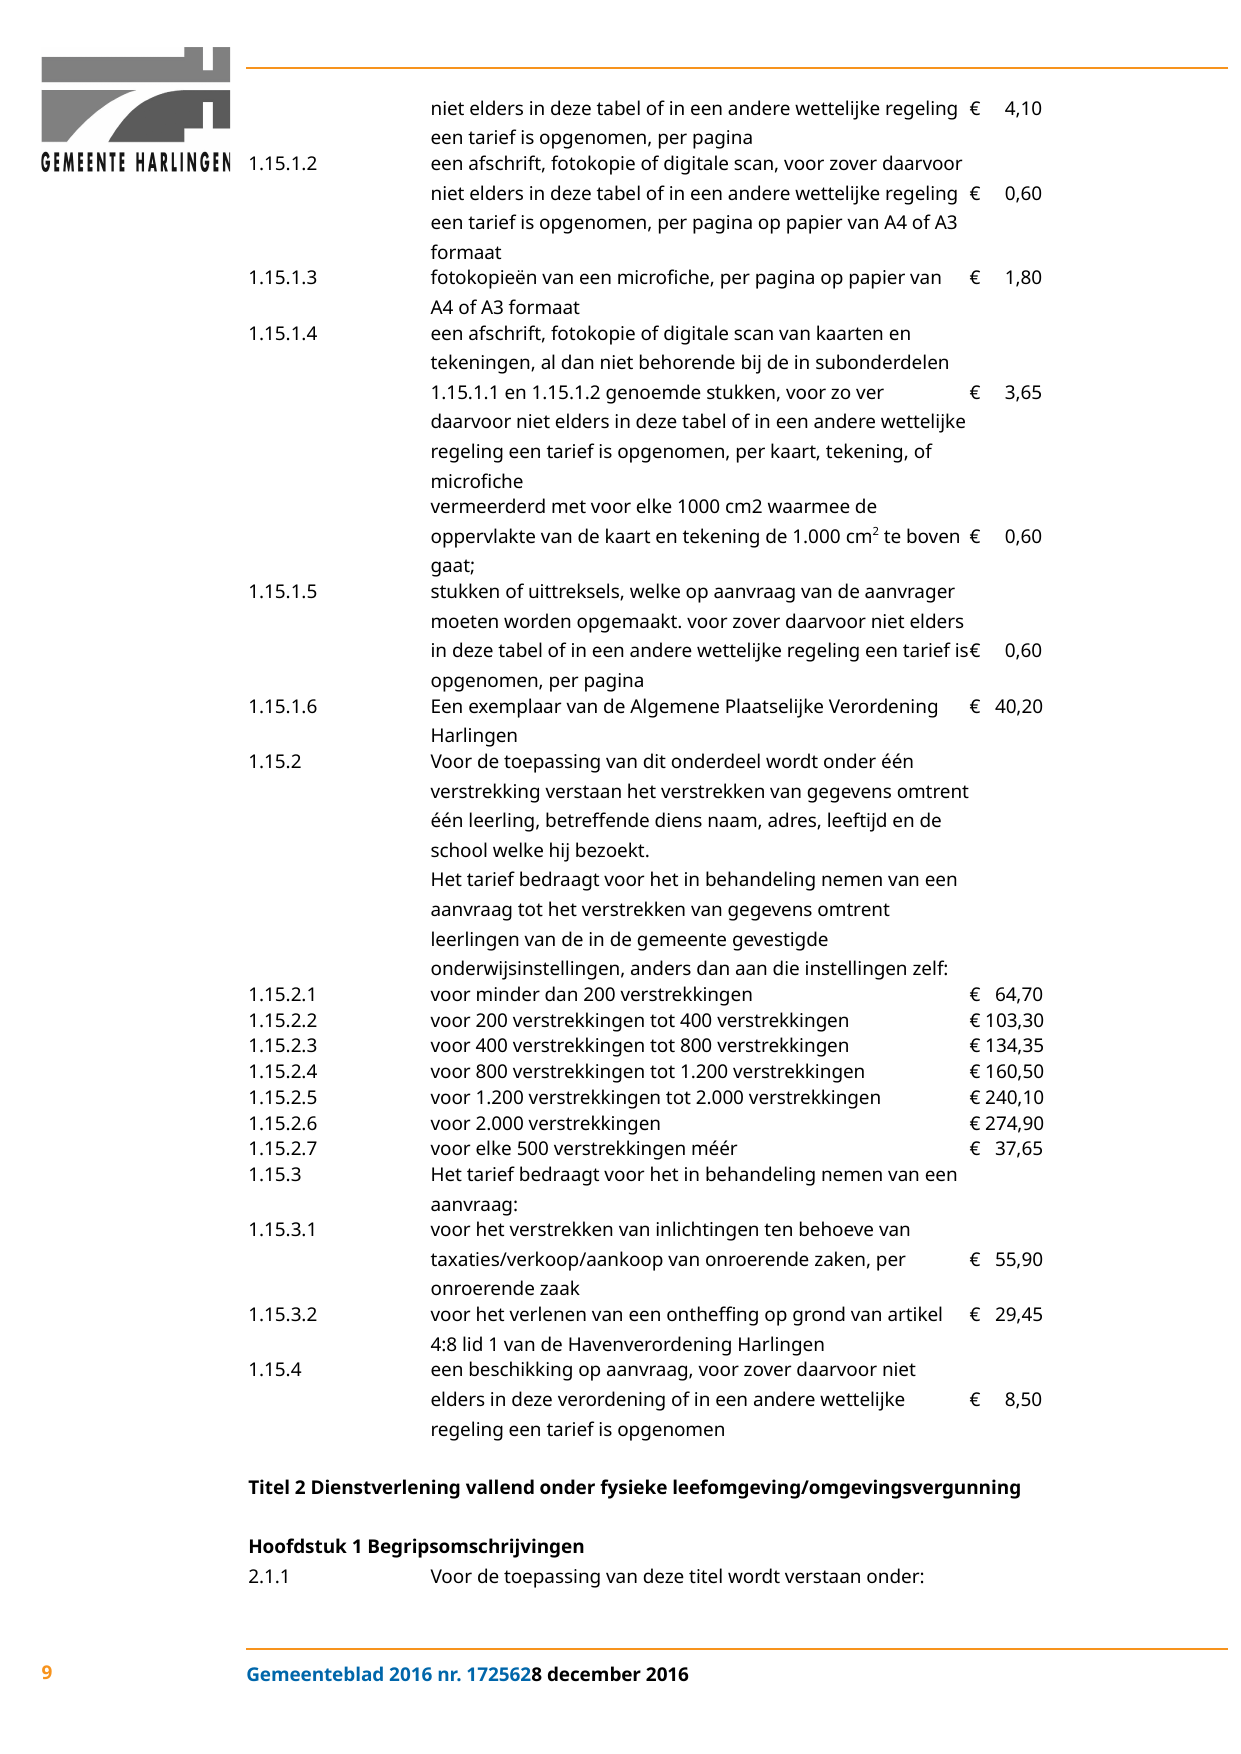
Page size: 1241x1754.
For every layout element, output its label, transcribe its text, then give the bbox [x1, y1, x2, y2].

table_cell voor 2.000 verstrekkingen [430, 1110, 969, 1135]
table_cell € 37,65 [969, 1135, 1152, 1161]
table_cell voor 400 verstrekkingen tot 800 verstrekkingen [430, 1033, 969, 1058]
table_cell € 0,60 [969, 494, 1152, 578]
table_cell een beschikking op aanvraag, voor zover daarvoor niet elders in deze verordening of in een andere wettelijke regeling een tarief is opgenomen [430, 1357, 969, 1442]
table_cell [969, 748, 1152, 981]
table_cell 1.15.1.6 [248, 693, 430, 748]
table_cell fotokopieën van een microfiche, per pagina op papier van A4 of A3 formaat [430, 265, 969, 320]
table_cell 1.15.2.1 [248, 981, 430, 1007]
table_cell 1.15.2.6 [248, 1110, 430, 1135]
table_cell € 40,20 [969, 693, 1152, 748]
table_cell € 8,50 [969, 1357, 1152, 1442]
table_cell 1.15.2 [248, 748, 430, 981]
table_cell Het tarief bedraagt voor het in behandeling nemen van een aanvraag: [430, 1161, 969, 1216]
table_cell € 29,45 [969, 1301, 1152, 1357]
table_cell 1.15.1.5 [248, 579, 430, 693]
table_cell € 240,10 [969, 1084, 1152, 1110]
table_cell vermeerderd met voor elke 1000 cm2 waarmee de oppervlakte van de kaart en tekening de 1.000 cm2 te boven gaat; [430, 494, 969, 578]
table_cell Een exemplaar van de Algemene Plaatselijke Verordening Harlingen [430, 693, 969, 748]
table_cell € 55,90 [969, 1216, 1152, 1301]
picture [41, 47, 231, 172]
table_cell € 274,90 [969, 1110, 1152, 1135]
table_cell € 160,50 [969, 1058, 1152, 1084]
table_cell 1.15.3.2 [248, 1301, 430, 1357]
table_cell [248, 494, 430, 578]
table_cell voor 1.200 verstrekkingen tot 2.000 verstrekkingen [430, 1084, 969, 1110]
table_cell € 3,65 [969, 320, 1152, 493]
table_cell voor het verstrekken van inlichtingen ten behoeve van taxaties/verkoop/aankoop van onroerende zaken, per onroerende zaak [430, 1216, 969, 1301]
table_cell Voor de toepassing van dit onderdeel wordt onder één verstrekking verstaan het verstrekken van gegevens omtrent één leerling, betreffende diens naam, adres, leeftijd en de school welke hij bezoekt. Het tarief bedraagt voor het in behandeling nemen van een aanvraag tot het verstrekken van gegevens omtrent leerlingen van de in de gemeente gevestigde onderwijsinstellingen, anders dan aan die instellingen zelf: [430, 748, 969, 981]
table_cell 1.15.1.3 [248, 265, 430, 320]
table_header Voor de toepassing van deze titel wordt verstaan onder: [430, 1563, 969, 1589]
table_cell € 4,10 [969, 95, 1152, 150]
table_header 2.1.1 [248, 1563, 430, 1589]
table_cell 1.15.2.3 [248, 1033, 430, 1058]
text Titel 2 Dienstverlening vallend onder fysieke leefomgeving/omgevingsvergunning [248, 1474, 1152, 1500]
table_cell een afschrift, fotokopie of digitale scan, voor zover daarvoor niet elders in deze tabel of in een andere wettelijke regeling een tarief is opgenomen, per pagina op papier van A4 of A3 formaat [430, 150, 969, 264]
table_cell voor elke 500 verstrekkingen méér [430, 1135, 969, 1161]
table_cell 1.15.3 [248, 1161, 430, 1216]
table_cell € 64,70 [969, 981, 1152, 1007]
table_cell niet elders in deze tabel of in een andere wettelijke regeling een tarief is opgenomen, per pagina [430, 95, 969, 150]
table_cell een afschrift, fotokopie of digitale scan van kaarten en tekeningen, al dan niet behorende bij de in subonderdelen 1.15.1.1 en 1.15.1.2 genoemde stukken, voor zo ver daarvoor niet elders in deze tabel of in een andere wettelijke regeling een tarief is opgenomen, per kaart, tekening, of microfiche [430, 320, 969, 493]
table_cell voor 200 verstrekkingen tot 400 verstrekkingen [430, 1007, 969, 1032]
table_cell voor 800 verstrekkingen tot 1.200 verstrekkingen [430, 1058, 969, 1084]
table_cell 1.15.2.7 [248, 1135, 430, 1161]
table_header [969, 1563, 1152, 1589]
table_cell € 134,35 [969, 1033, 1152, 1058]
text Hoofdstuk 1 Begripsomschrijvingen [248, 1533, 1152, 1559]
table_cell 1.15.2.4 [248, 1058, 430, 1084]
table_cell 1.15.1.2 [248, 150, 430, 264]
table_cell € 0,60 [969, 579, 1152, 693]
table_cell € 103,30 [969, 1007, 1152, 1032]
table_cell € 1,80 [969, 265, 1152, 320]
table_cell 1.15.4 [248, 1357, 430, 1442]
table_cell 1.15.2.5 [248, 1084, 430, 1110]
table_cell [248, 95, 430, 150]
table_cell 1.15.1.4 [248, 320, 430, 493]
table_cell 1.15.3.1 [248, 1216, 430, 1301]
table_cell € 0,60 [969, 150, 1152, 264]
table_cell voor het verlenen van een ontheffing op grond van artikel 4:8 lid 1 van de Havenverordening Harlingen [430, 1301, 969, 1357]
table_cell voor minder dan 200 verstrekkingen [430, 981, 969, 1007]
table_cell stukken of uittreksels, welke op aanvraag van de aanvrager moeten worden opgemaakt. voor zover daarvoor niet elders in deze tabel of in een andere wettelijke regeling een tarief is opgenomen, per pagina [430, 579, 969, 693]
table_cell [969, 1161, 1152, 1216]
table_cell 1.15.2.2 [248, 1007, 430, 1032]
